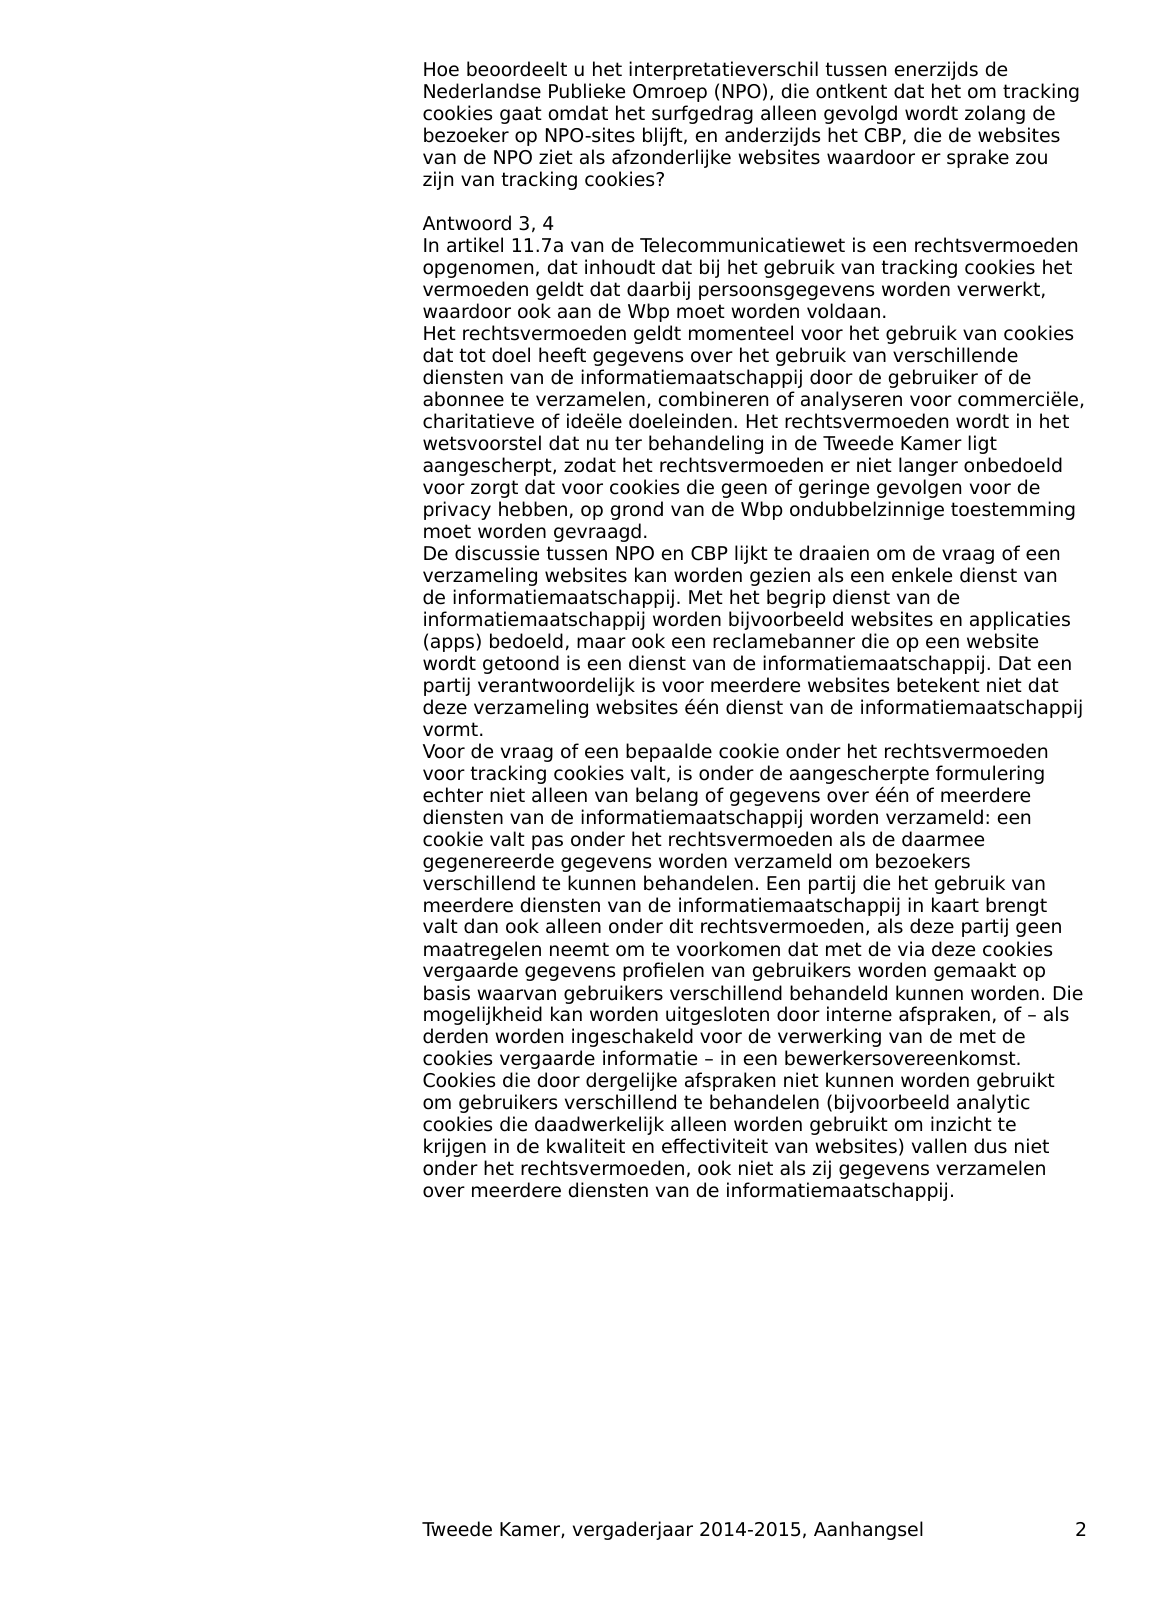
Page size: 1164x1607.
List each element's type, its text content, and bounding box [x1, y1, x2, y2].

text De discussie tussen NPO en CBP lijkt te draaien om de vraag of een verzameling websites kan worden gezien als een enkele dienst van de informatiemaatschappij. Met het begrip dienst van de informatiemaatschappij worden bijvoorbeeld websites en applicaties (apps) bedoeld, maar ook een reclamebanner die op een website wordt getoond is een dienst van de informatiemaatschappij. Dat een partij verantwoordelijk is voor meerdere websites betekent niet dat deze verzameling websites één dienst van de informatiemaatschappij vormt. [422, 543, 1087, 741]
text In artikel 11.7a van de Telecommunicatiewet is een rechtsvermoeden opgenomen, dat inhoudt dat bij het gebruik van tracking cookies het vermoeden geldt dat daarbij persoonsgegevens worden verwerkt, waardoor ook aan de Wbp moet worden voldaan. [422, 235, 1087, 323]
text Antwoord 3, 4 [422, 213, 1087, 235]
text Hoe beoordeelt u het interpretatieverschil tussen enerzijds de Nederlandse Publieke Omroep (NPO), die ontkent dat het om tracking cookies gaat omdat het surfgedrag alleen gevolgd wordt zolang de bezoeker op NPO-sites blijft, en anderzijds het CBP, die de websites van de NPO ziet als afzonderlijke websites waardoor er sprake zou zijn van tracking cookies? [422, 59, 1087, 191]
text Voor de vraag of een bepaalde cookie onder het rechtsvermoeden voor tracking cookies valt, is onder de aangescherpte formulering echter niet alleen van belang of gegevens over één of meerdere diensten van de informatiemaatschappij worden verzameld: een cookie valt pas onder het rechtsvermoeden als de daarmee gegenereerde gegevens worden verzameld om bezoekers verschillend te kunnen behandelen. Een partij die het gebruik van meerdere diensten van de informatiemaatschappij in kaart brengt valt dan ook alleen onder dit rechtsvermoeden, als deze partij geen maatregelen neemt om te voorkomen dat met de via deze cookies vergaarde gegevens profielen van gebruikers worden gemaakt op basis waarvan gebruikers verschillend behandeld kunnen worden. Die mogelijkheid kan worden uitgesloten door interne afspraken, of – als derden worden ingeschakeld voor de verwerking van de met de cookies vergaarde informatie – in een bewerkersovereenkomst. [422, 741, 1087, 1070]
text Het rechtsvermoeden geldt momenteel voor het gebruik van cookies dat tot doel heeft gegevens over het gebruik van verschillende diensten van de informatiemaatschappij door de gebruiker of de abonnee te verzamelen, combineren of analyseren voor commerciële, charitatieve of ideële doeleinden. Het rechtsvermoeden wordt in het wetsvoorstel dat nu ter behandeling in de Tweede Kamer ligt aangescherpt, zodat het rechtsvermoeden er niet langer onbedoeld voor zorgt dat voor cookies die geen of geringe gevolgen voor de privacy hebben, op grond van de Wbp ondubbelzinnige toestemming moet worden gevraagd. [422, 323, 1087, 543]
text Cookies die door dergelijke afspraken niet kunnen worden gebruikt om gebruikers verschillend te behandelen (bijvoorbeeld analytic cookies die daadwerkelijk alleen worden gebruikt om inzicht te krijgen in de kwaliteit en effectiviteit van websites) vallen dus niet onder het rechtsvermoeden, ook niet als zij gegevens verzamelen over meerdere diensten van de informatiemaatschappij. [422, 1070, 1087, 1202]
